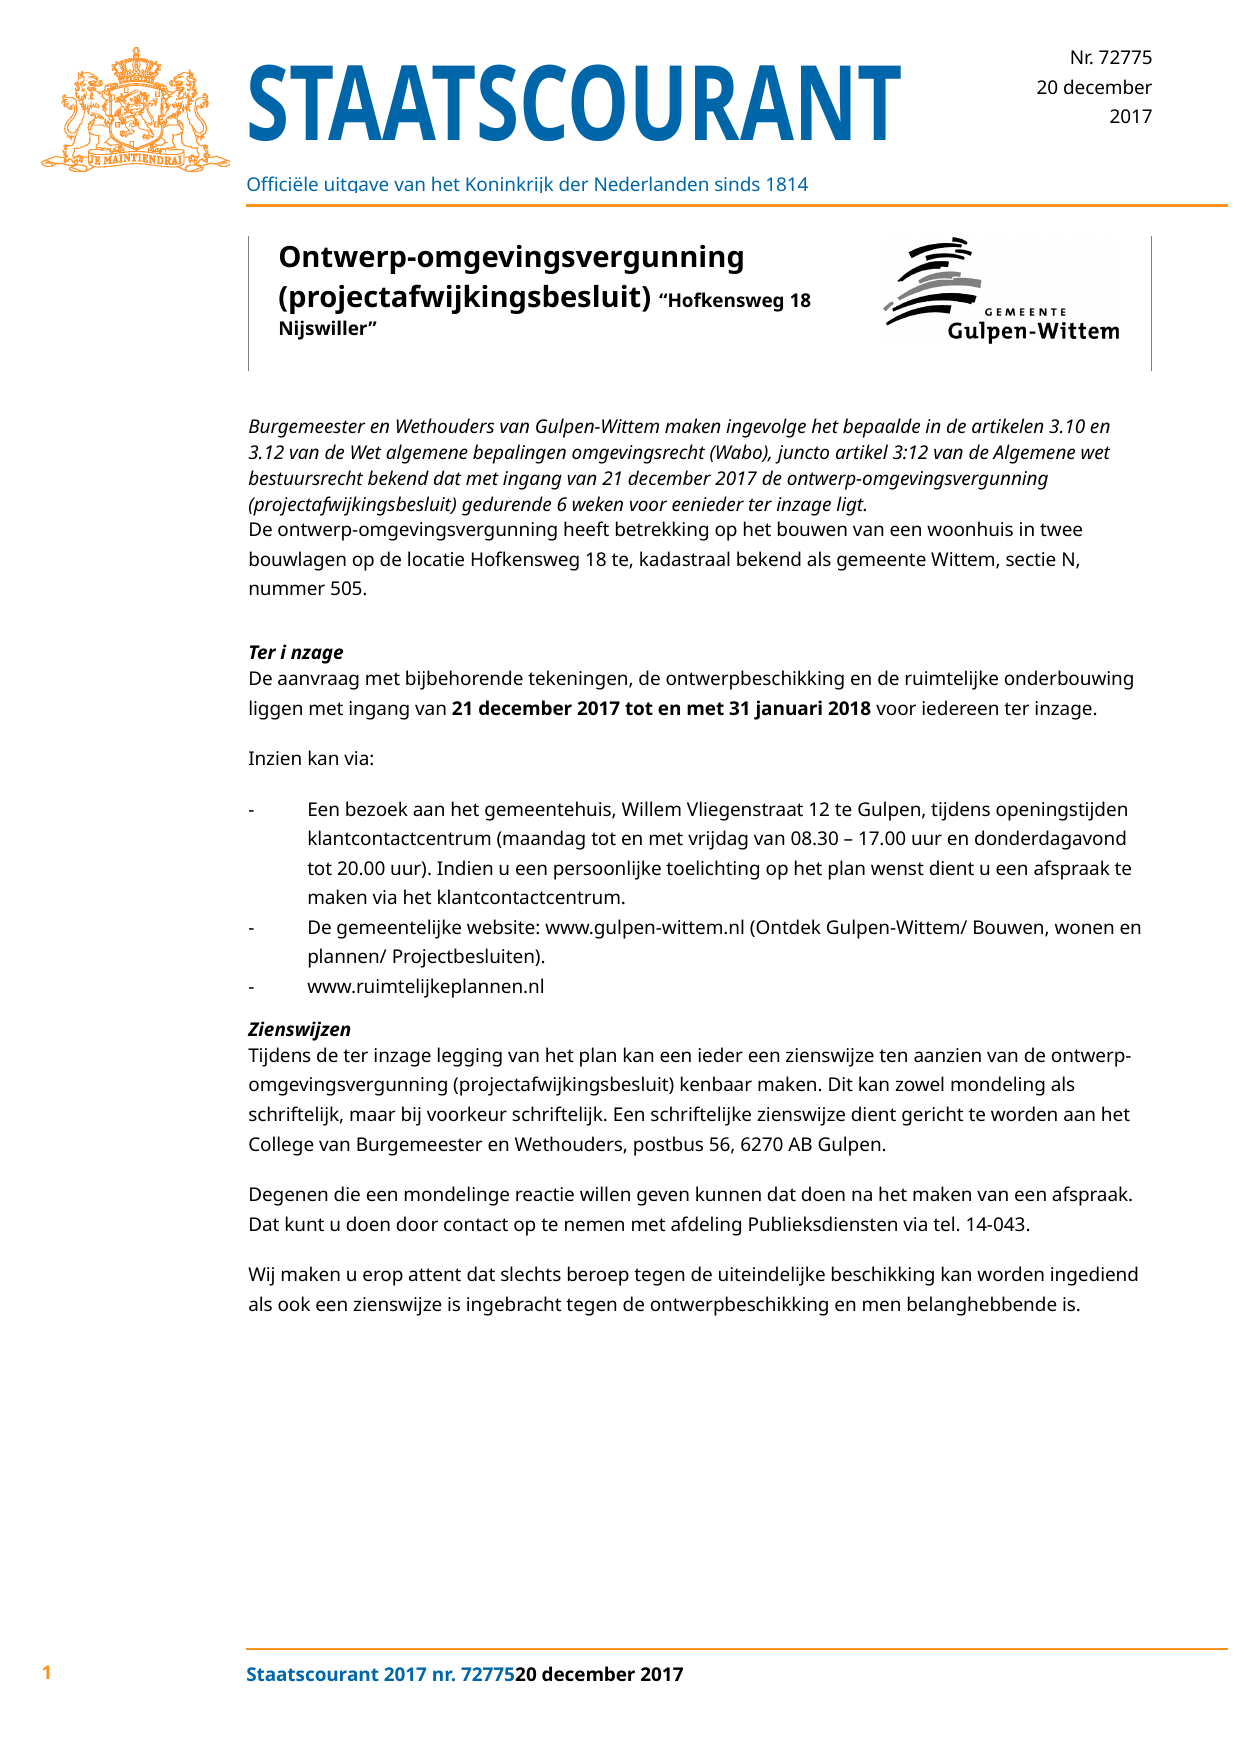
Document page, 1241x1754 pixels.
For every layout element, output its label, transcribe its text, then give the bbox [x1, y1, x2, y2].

table_header [850, 236, 1151, 371]
table_header Ontwerp-omgevingsvergunning (projectafwijkingsbesluit) “Hofkensweg 18 Nijswiller” [249, 236, 850, 371]
text Burgemeester en Wethouders van Gulpen-Wittem maken ingevolge het bepaalde in de artikelen 3.10 en 3.12 van de Wet algemene bepalingen omgevingsrecht (Wabo), juncto artikel 3:12 van de Algemene wet bestuursrecht bekend dat met ingang van 21 december 2017 de ontwerp-omgevingsvergunning (projectafwijkingsbesluit) gedurende 6 weken voor eenieder ter inzage ligt. [248, 413, 1152, 516]
text Inzien kan via: [248, 745, 1152, 771]
picture [41, 47, 231, 172]
text Wij maken u erop attent dat slechts beroep tegen de uiteindelijke beschikking kan worden ingediend als ook een zienswijze is ingebracht tegen de ontwerpbeschikking en men belanghebbende is. [248, 1261, 1152, 1317]
picture [882, 236, 1119, 344]
list www.ruimtelijkeplannen.nl [248, 973, 1152, 999]
list Een bezoek aan het gemeentehuis, Willem Vliegenstraat 12 te Gulpen, tijdens openingstijden klantcontactcentrum (maandag tot en met vrijdag van 08.30 – 17.00 uur en donderdagavond tot 20.00 uur). Indien u een persoonlijke toelichting op het plan wenst dient u een afspraak te maken via het klantcontactcentrum. [248, 796, 1152, 910]
text Ter i nzage [248, 639, 1152, 665]
text De ontwerp-omgevingsvergunning heeft betrekking op het bouwen van een woonhuis in twee bouwlagen op de locatie Hofkensweg 18 te, kadastraal bekend als gemeente Wittem, sectie N, nummer 505. [248, 516, 1152, 601]
list De gemeentelijke website: www.gulpen-wittem.nl (Ontdek Gulpen-Wittem/ Bouwen, wonen en plannen/ Projectbesluiten). [248, 914, 1152, 969]
text De aanvraag met bijbehorende tekeningen, de ontwerpbeschikking en de ruimtelijke onderbouwing liggen met ingang van 21 december 2017 tot en met 31 januari 2018 voor iedereen ter inzage. [248, 665, 1152, 721]
text Degenen die een mondelinge reactie willen geven kunnen dat doen na het maken van een afspraak. Dat kunt u doen door contact op te nemen met afdeling Publieksdiensten via tel. 14-043. [248, 1181, 1152, 1237]
text Tijdens de ter inzage legging van het plan kan een ieder een zienswijze ten aanzien van de ontwerp-omgevingsvergunning (projectafwijkingsbesluit) kenbaar maken. Dit kan zowel mondeling als schriftelijk, maar bij voorkeur schriftelijk. Een schriftelijke zienswijze dient gericht te worden aan het College van Burgemeester en Wethouders, postbus 56, 6270 AB Gulpen. [248, 1042, 1152, 1157]
text Zienswijzen [248, 1016, 1152, 1042]
